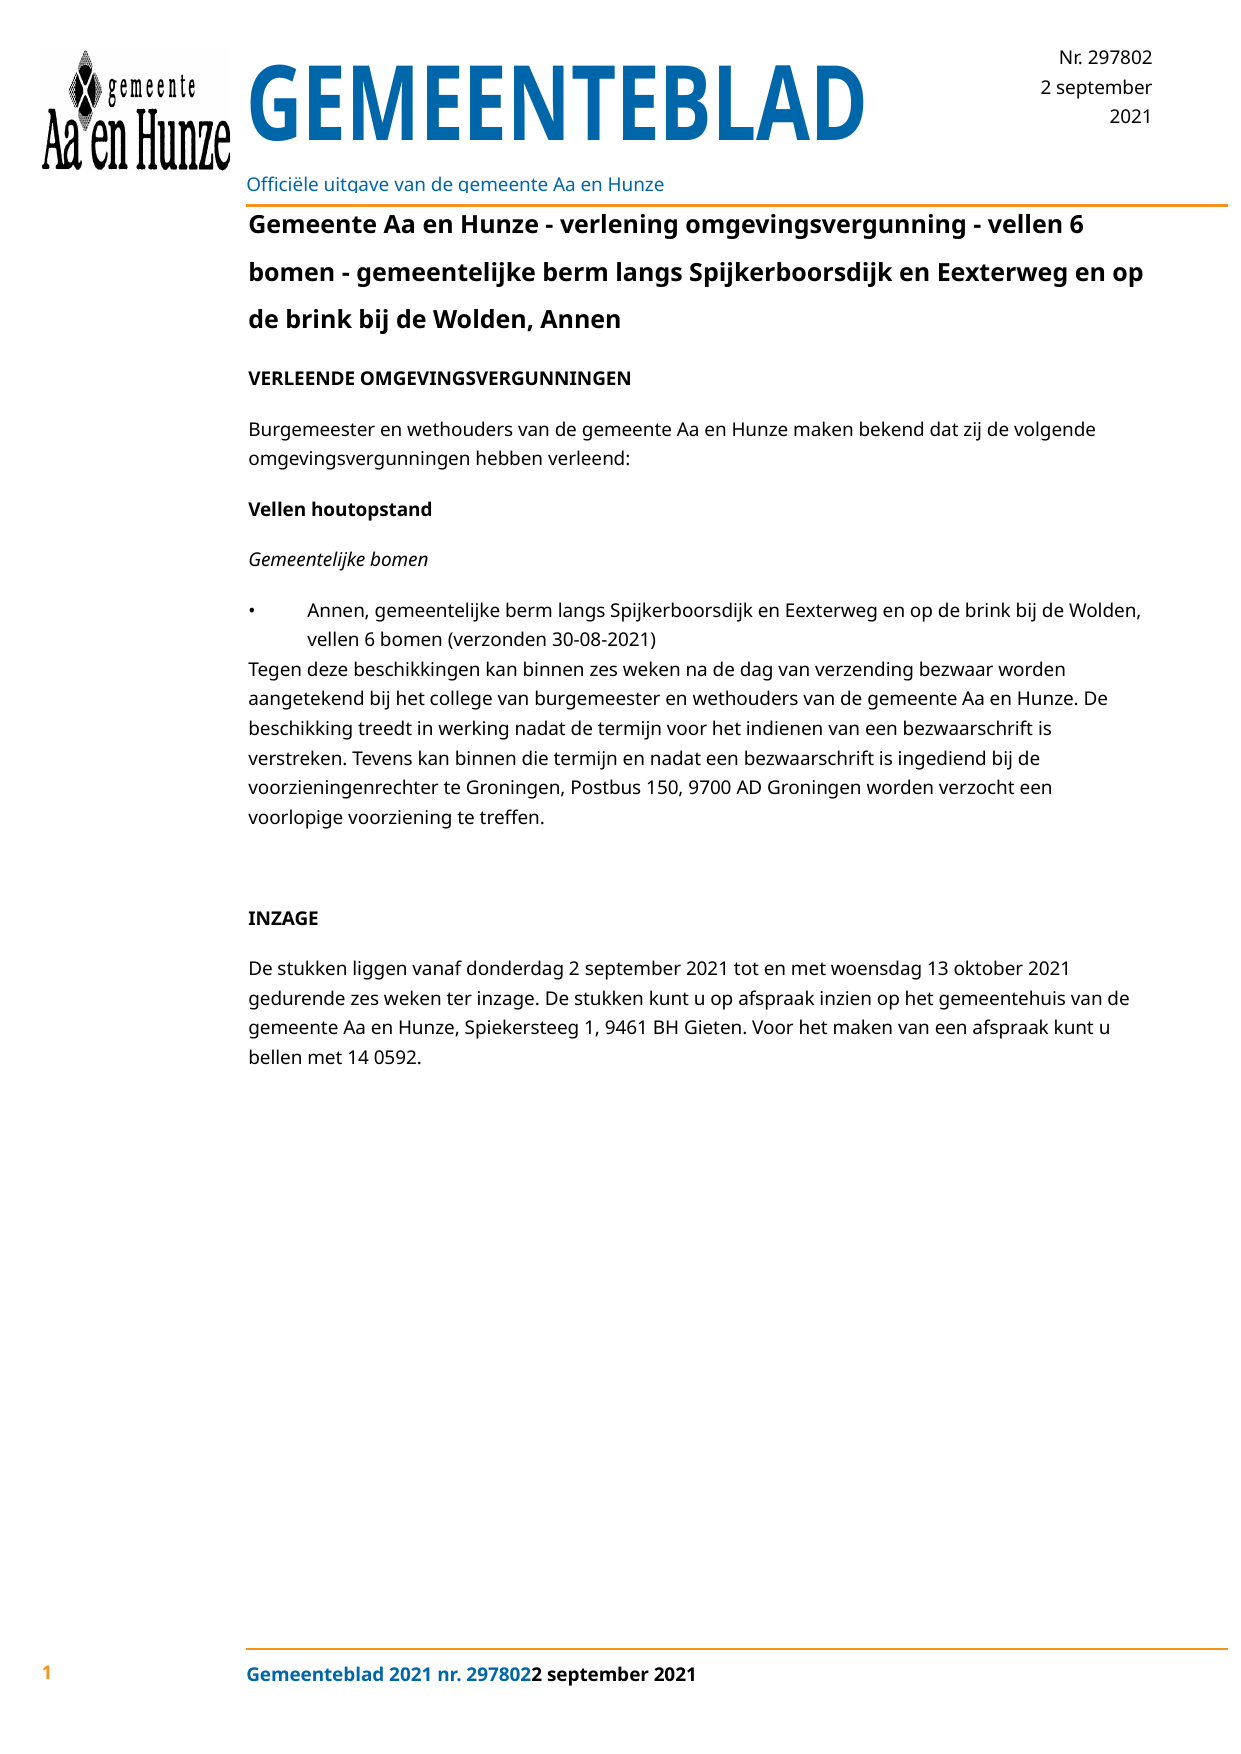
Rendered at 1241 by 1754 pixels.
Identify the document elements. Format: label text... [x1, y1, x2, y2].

picture [41, 47, 231, 172]
text Vellen houtopstand [248, 496, 1152, 522]
text Gemeente Aa en Hunze - verlening omgevingsvergunning - vellen 6 bomen - gemeentelijke berm langs Spijkerboorsdijk en Eexterweg en op de brink bij de Wolden, Annen [248, 207, 1152, 336]
text Burgemeester en wethouders van de gemeente Aa en Hunze maken bekend dat zij de volgende omgevingsvergunningen hebben verleend: [248, 416, 1152, 471]
text INZAGE [248, 905, 1152, 930]
text Gemeentelijke bomen [248, 546, 1152, 572]
text Tegen deze beschikkingen kan binnen zes weken na de dag van verzending bezwaar worden aangetekend bij het college van burgemeester en wethouders van de gemeente Aa en Hunze. De beschikking treedt in werking nadat de termijn voor het indienen van een bezwaarschrift is verstreken. Tevens kan binnen die termijn en nadat een bezwaarschrift is ingediend bij de voorzieningenrechter te Groningen, Postbus 150, 9700 AD Groningen worden verzocht een voorlopige voorziening te treffen. [248, 656, 1152, 829]
text VERLEENDE OMGEVINGSVERGUNNINGEN [248, 366, 1152, 391]
text De stukken liggen vanaf donderdag 2 september 2021 tot en met woensdag 13 oktober 2021 gedurende zes weken ter inzage. De stukken kunt u op afspraak inzien op het gemeentehuis van de gemeente Aa en Hunze, Spiekersteeg 1, 9461 BH Gieten. Voor het maken van een afspraak kunt u bellen met 14 0592. [248, 955, 1152, 1069]
list Annen, gemeentelijke berm langs Spijkerboorsdijk en Eexterweg en op de brink bij de Wolden, vellen 6 bomen (verzonden 30-08-2021) [248, 597, 1152, 652]
